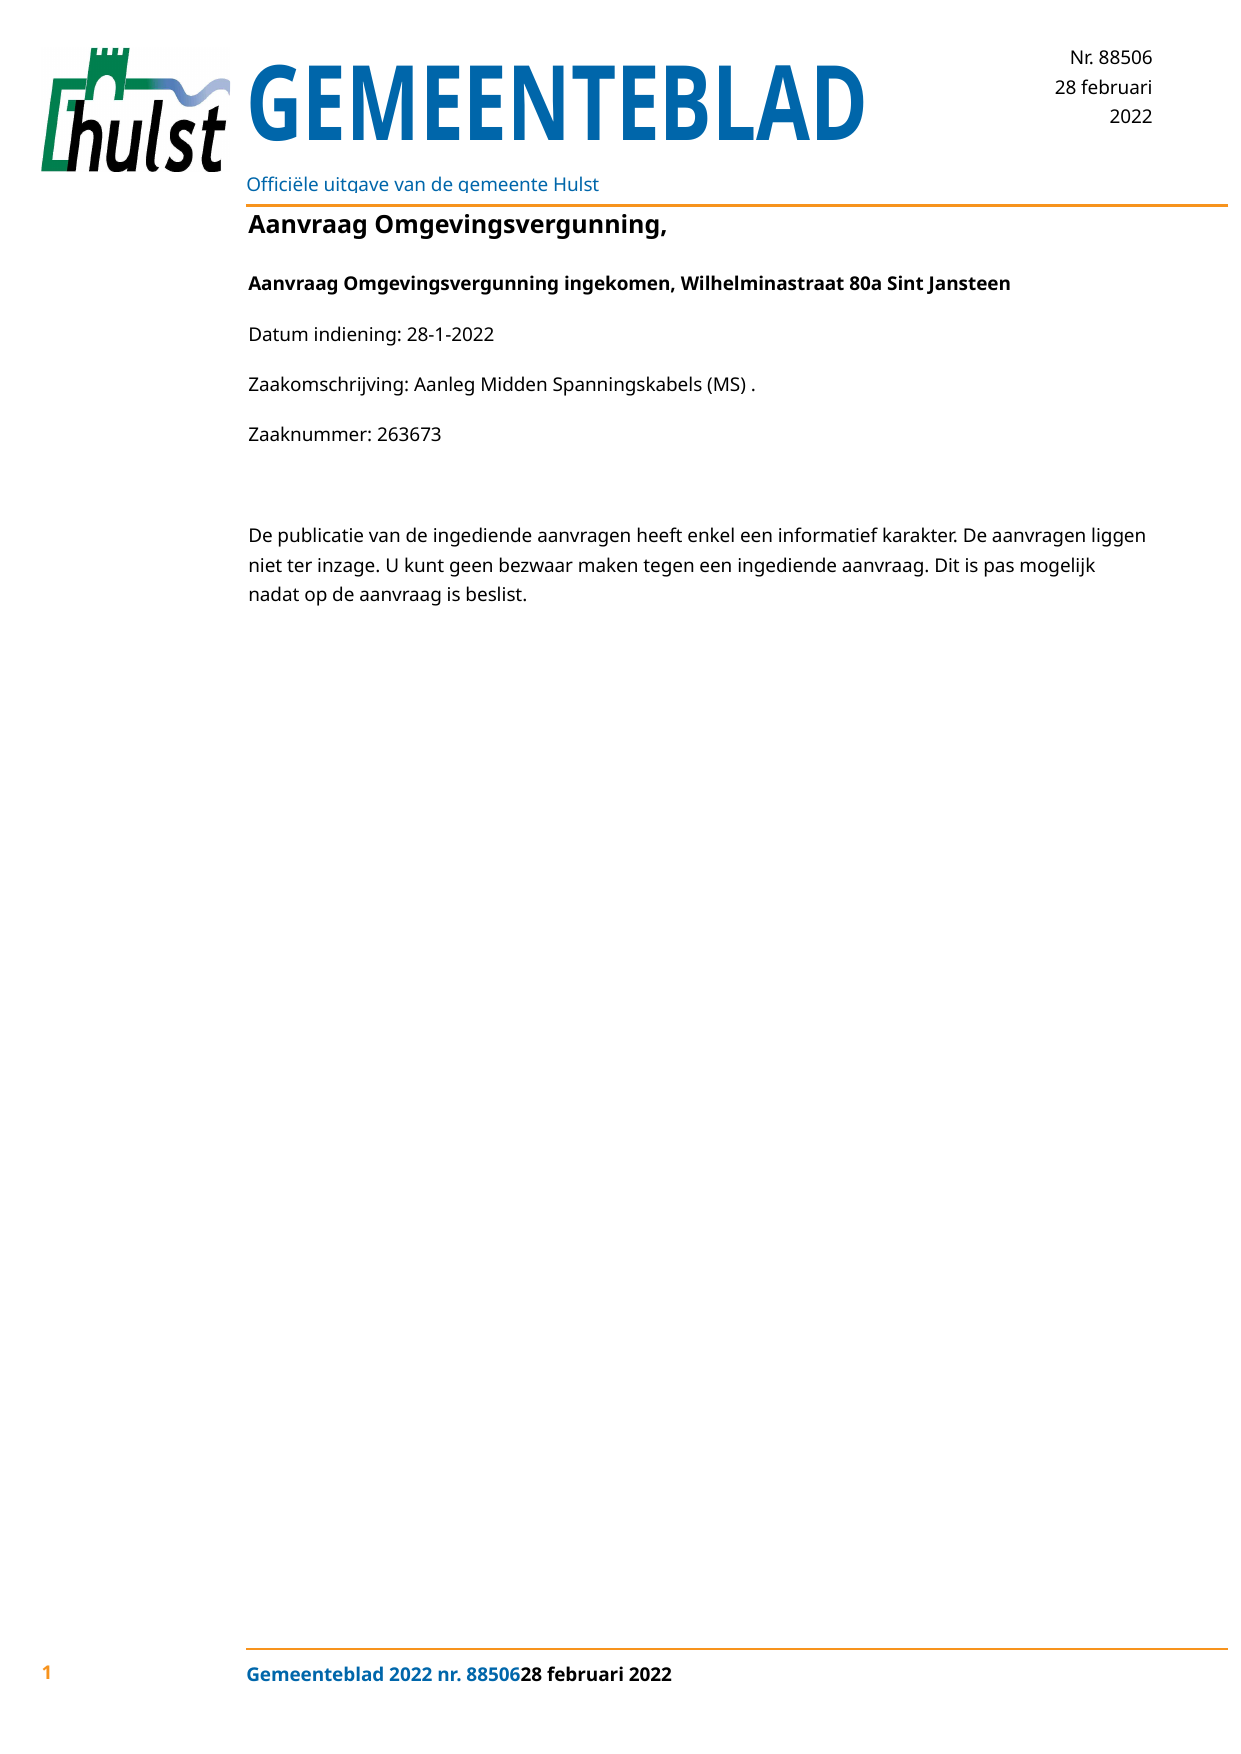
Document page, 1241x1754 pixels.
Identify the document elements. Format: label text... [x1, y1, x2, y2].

text Datum indiening: 28-1-2022 [248, 321, 1152, 346]
text Zaaknummer: 263673 [248, 422, 1152, 447]
text Aanvraag Omgevingsvergunning ingekomen, Wilhelminastraat 80a Sint Jansteen [248, 270, 1152, 296]
text Zaakomschrijving: Aanleg Midden Spanningskabels (MS) . [248, 371, 1152, 397]
text Aanvraag Omgevingsvergunning, [248, 207, 1152, 241]
text De publicatie van de ingediende aanvragen heeft enkel een informatief karakter. De aanvragen liggen niet ter inzage. U kunt geen bezwaar maken tegen een ingediende aanvraag. Dit is pas mogelijk nadat op de aanvraag is beslist. [248, 522, 1152, 607]
picture [41, 47, 231, 172]
